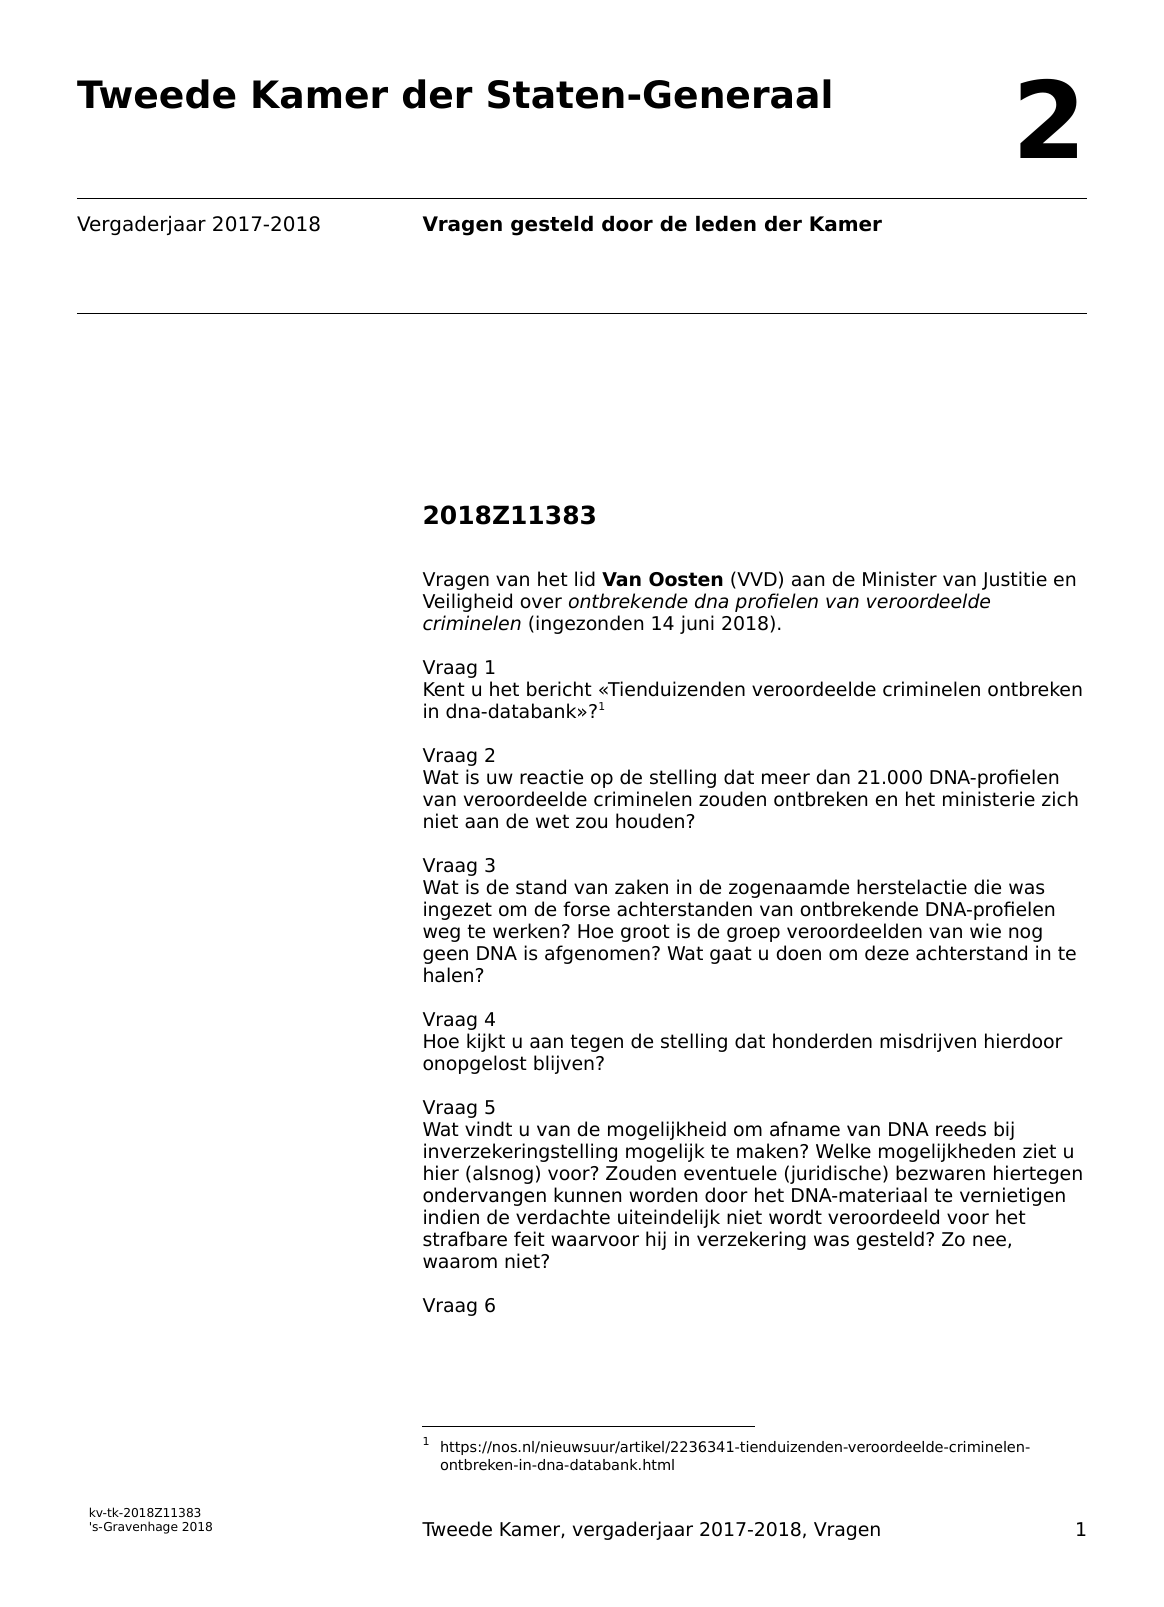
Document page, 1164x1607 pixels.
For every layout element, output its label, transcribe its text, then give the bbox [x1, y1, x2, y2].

text Wat vindt u van de mogelijkheid om afname van DNA reeds bij inverzekeringstelling mogelijk te maken? Welke mogelijkheden ziet u hier (alsnog) voor? Zouden eventuele (juridische) bezwaren hiertegen ondervangen kunnen worden door het DNA-materiaal te vernietigen indien de verdachte uiteindelijk niet wordt veroordeeld voor het strafbare feit waarvoor hij in verzekering was gesteld? Zo nee, waarom niet? [422, 1119, 1087, 1273]
text Wat is de stand van zaken in de zogenaamde herstelactie die was ingezet om de forse achterstanden van ontbrekende DNA-profielen weg te werken? Hoe groot is de groep veroordeelden van wie nog geen DNA is afgenomen? Wat gaat u doen om deze achterstand in te halen? [422, 877, 1087, 987]
text Vragen van het lid Van Oosten (VVD) aan de Minister van Justitie en Veiligheid over ontbrekende dna profielen van veroordeelde criminelen (ingezonden 14 juni 2018). [422, 569, 1087, 635]
table_cell Vragen gesteld door de leden der Kamer [422, 199, 1087, 313]
text Vraag 3 [422, 855, 1087, 877]
text https://nos.nl/nieuwsuur/artikel/2236341-tienduizenden-veroordeelde-criminelen-ontbreken-in-dna-databank.html [422, 1435, 1087, 1474]
text Vraag 5 [422, 1097, 1087, 1119]
table_header Tweede Kamer der Staten-Generaal [77, 59, 886, 198]
text Vraag 1 [422, 657, 1087, 679]
text Wat is uw reactie op de stelling dat meer dan 21.000 DNA-profielen van veroordeelde criminelen zouden ontbreken en het ministerie zich niet aan de wet zou houden? [422, 767, 1087, 833]
text Hoe kijkt u aan tegen de stelling dat honderden misdrijven hierdoor onopgelost blijven? [422, 1031, 1087, 1075]
text Vraag 2 [422, 745, 1087, 767]
text 's-Gravenhage 2018 [88, 1520, 323, 1534]
table_header 2 [886, 59, 1087, 198]
text 2018Z11383 [422, 501, 1087, 531]
text Vraag 6 [422, 1295, 1087, 1317]
table_cell Vergaderjaar 2017-2018 [77, 199, 422, 313]
text Vraag 4 [422, 1009, 1087, 1031]
text kv-tk-2018Z11383 [88, 1506, 323, 1520]
text Kent u het bericht «Tienduizenden veroordeelde criminelen ontbreken in dna-databank»? [422, 679, 1087, 723]
